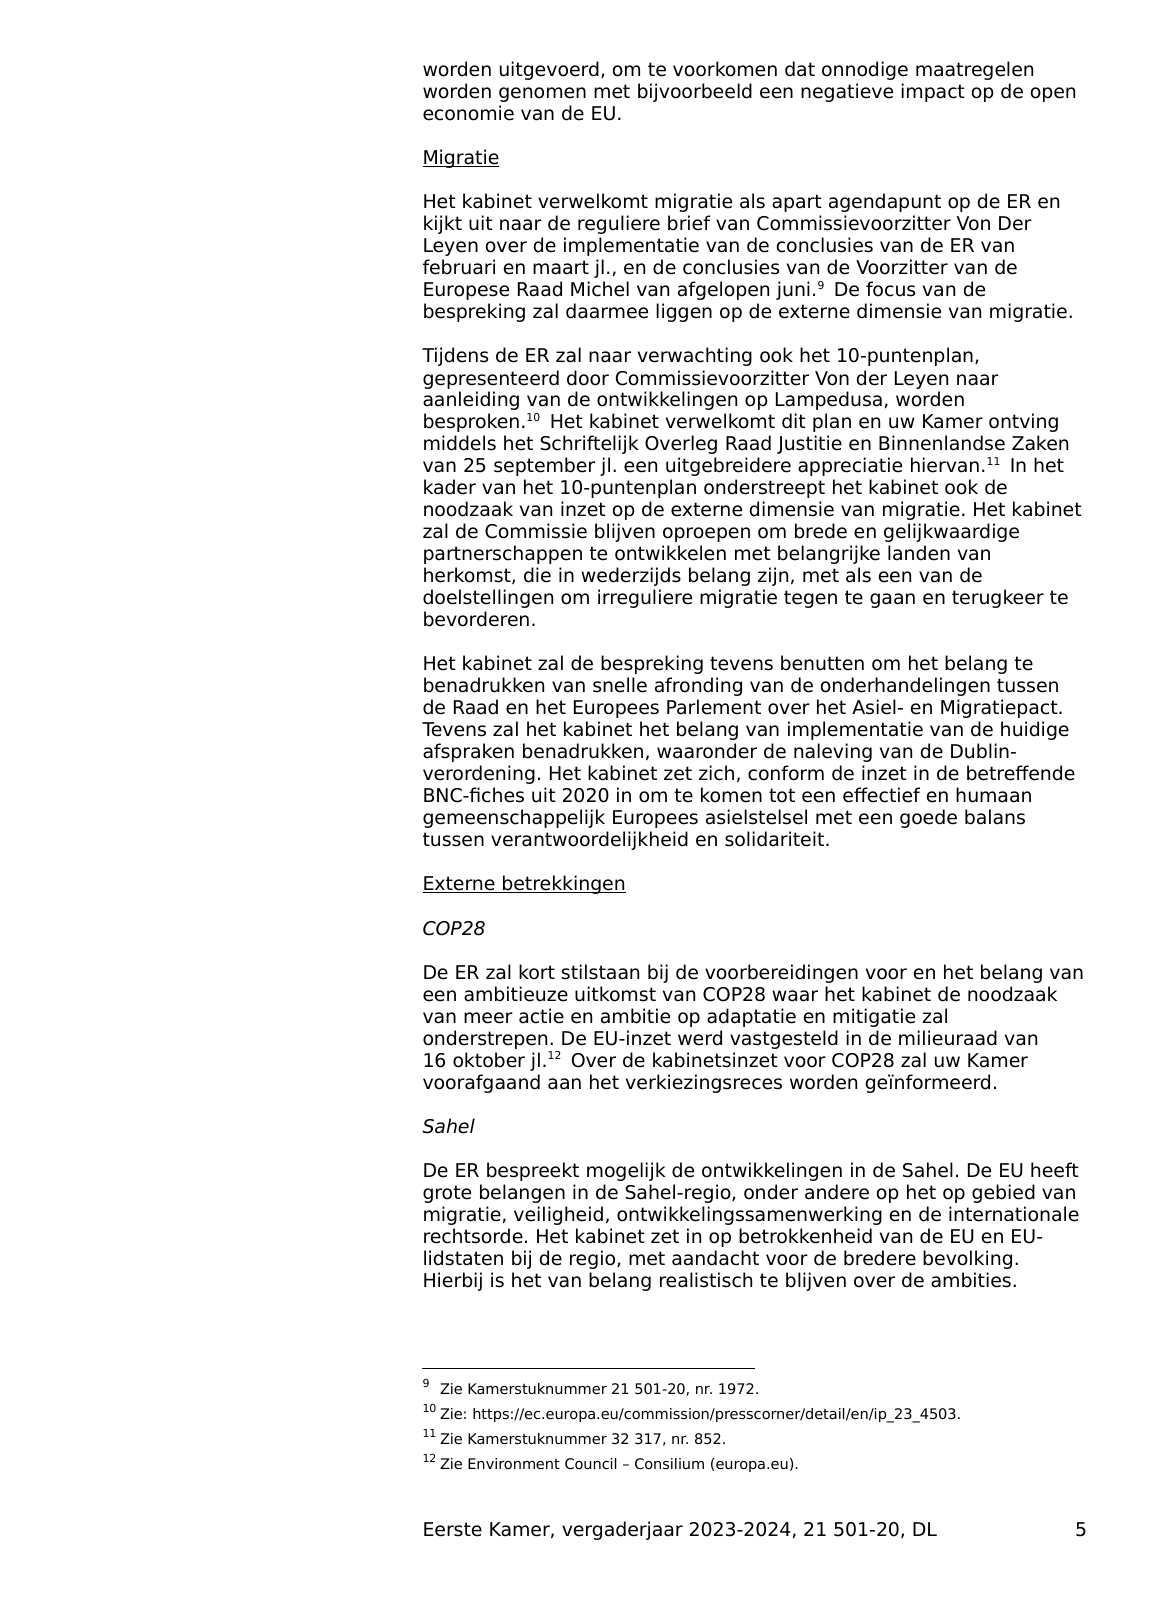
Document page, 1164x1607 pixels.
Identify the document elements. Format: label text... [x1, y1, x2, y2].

subtitle Sahel [422, 1116, 1087, 1138]
text worden uitgevoerd, om te voorkomen dat onnodige maatregelen worden genomen met bijvoorbeeld een negatieve impact op de open economie van de EU. [422, 59, 1087, 125]
text Zie: https://ec.europa.eu/commission/presscorner/detail/en/ip_23_4503. [422, 1402, 1087, 1424]
subtitle Externe betrekkingen [422, 873, 1087, 895]
text De ER zal kort stilstaan bij de voorbereidingen voor en het belang van een ambitieuze uitkomst van COP28 waar het kabinet de noodzaak van meer actie en ambitie op adaptatie en mitigatie zal onderstrepen. De EU-inzet werd vastgesteld in de milieuraad van 16 oktober jl. Over de kabinetsinzet voor COP28 zal uw Kamer voorafgaand aan het verkiezingsreces worden geïnformeerd. [422, 962, 1087, 1093]
text Tijdens de ER zal naar verwachting ook het 10-puntenplan, gepresenteerd door Commissievoorzitter Von der Leyen naar aanleiding van de ontwikkelingen op Lampedusa, worden besproken. Het kabinet verwelkomt dit plan en uw Kamer ontving middels het Schriftelijk Overleg Raad Justitie en Binnenlandse Zaken van 25 september jl. een uitgebreidere appreciatie hiervan. In het kader van het 10-puntenplan onderstreept het kabinet ook de noodzaak van inzet op de externe dimensie van migratie. Het kabinet zal de Commissie blijven oproepen om brede en gelijkwaardige partnerschappen te ontwikkelen met belangrijke landen van herkomst, die in wederzijds belang zijn, met als een van de doelstellingen om irreguliere migratie tegen te gaan en terugkeer te bevorderen. [422, 345, 1087, 631]
text Zie Kamerstuknummer 32 317, nr. 852. [422, 1427, 1087, 1449]
text Zie Environment Council – Consilium (europa.eu). [422, 1452, 1087, 1474]
text Zie Kamerstuknummer 21 501-20, nr. 1972. [422, 1377, 1087, 1399]
text De ER bespreekt mogelijk de ontwikkelingen in de Sahel. De EU heeft grote belangen in de Sahel-regio, onder andere op het op gebied van migratie, veiligheid, ontwikkelingssamenwerking en de internationale rechtsorde. Het kabinet zet in op betrokkenheid van de EU en EU-lidstaten bij de regio, met aandacht voor de bredere bevolking. Hierbij is het van belang realistisch te blijven over de ambities. [422, 1160, 1087, 1292]
subtitle Migratie [422, 147, 1087, 169]
text Het kabinet zal de bespreking tevens benutten om het belang te benadrukken van snelle afronding van de onderhandelingen tussen de Raad en het Europees Parlement over het Asiel- en Migratiepact. Tevens zal het kabinet het belang van implementatie van de huidige afspraken benadrukken, waaronder de naleving van de Dublin-verordening. Het kabinet zet zich, conform de inzet in de betreffende BNC-fiches uit 2020 in om te komen tot een effectief en humaan gemeenschappelijk Europees asielstelsel met een goede balans tussen verantwoordelijkheid en solidariteit. [422, 653, 1087, 851]
text Het kabinet verwelkomt migratie als apart agendapunt op de ER en kijkt uit naar de reguliere brief van Commissievoorzitter Von Der Leyen over de implementatie van de conclusies van de ER van februari en maart jl., en de conclusies van de Voorzitter van de Europese Raad Michel van afgelopen juni. De focus van de bespreking zal daarmee liggen op de externe dimensie van migratie. [422, 191, 1087, 323]
subtitle COP28 [422, 917, 1087, 939]
